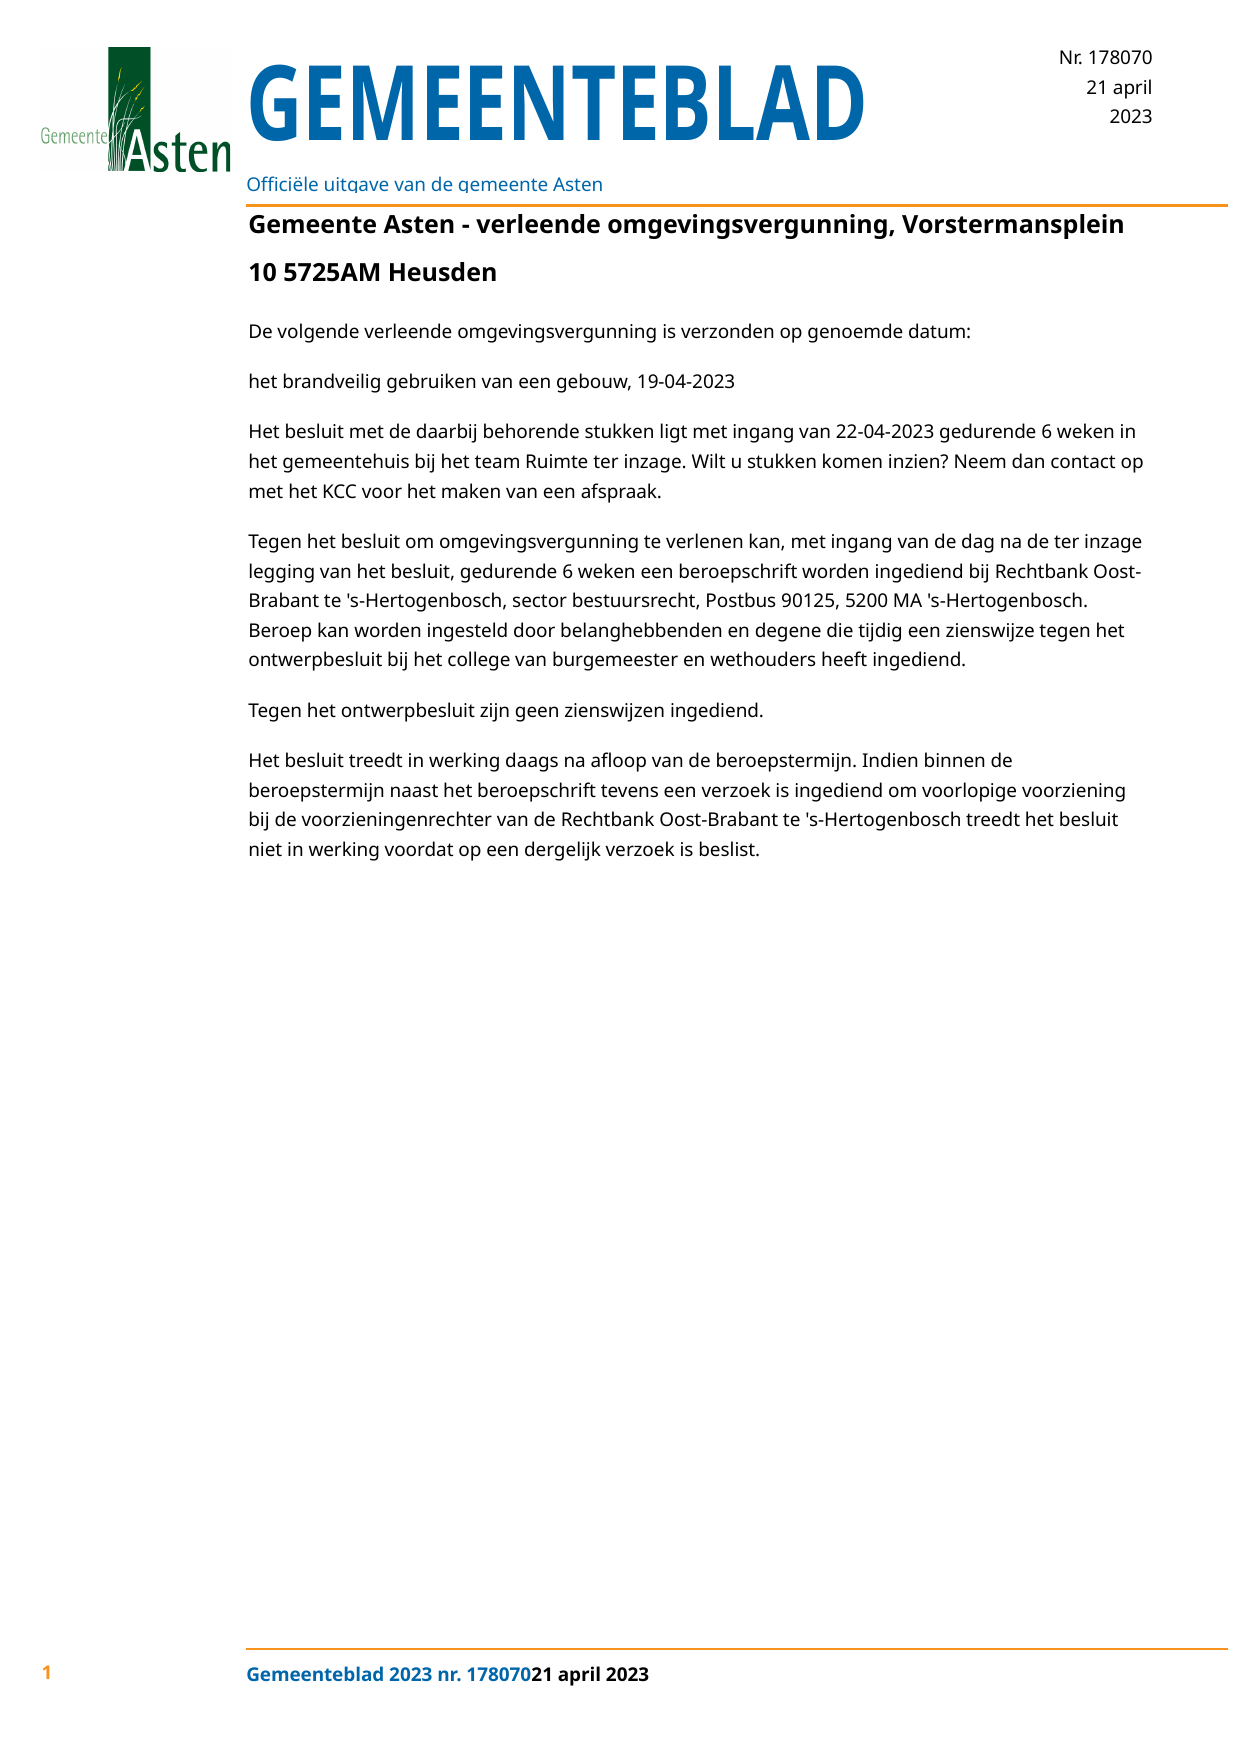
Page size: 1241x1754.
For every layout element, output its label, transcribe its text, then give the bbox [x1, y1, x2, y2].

picture [41, 47, 231, 172]
text Het besluit treedt in werking daags na afloop van de beroepstermijn. Indien binnen de beroepstermijn naast het beroepschrift tevens een verzoek is ingediend om voorlopige voorziening bij de voorzieningenrechter van de Rechtbank Oost-Brabant te 's-Hertogenbosch treedt het besluit niet in werking voordat op een dergelijk verzoek is beslist. [248, 747, 1152, 862]
text Gemeente Asten - verleende omgevingsvergunning, Vorstermansplein 10 5725AM Heusden [248, 207, 1152, 288]
text De volgende verleende omgevingsvergunning is verzonden op genoemde datum: [248, 318, 1152, 344]
text Het besluit met de daarbij behorende stukken ligt met ingang van 22-04-2023 gedurende 6 weken in het gemeentehuis bij het team Ruimte ter inzage. Wilt u stukken komen inzien? Neem dan contact op met het KCC voor het maken van een afspraak. [248, 419, 1152, 504]
text Tegen het besluit om omgevingsvergunning te verlenen kan, met ingang van de dag na de ter inzage legging van het besluit, gedurende 6 weken een beroepschrift worden ingediend bij Rechtbank Oost-Brabant te 's-Hertogenbosch, sector bestuursrecht, Postbus 90125, 5200 MA 's-Hertogenbosch. Beroep kan worden ingesteld door belanghebbenden en degene die tijdig een zienswijze tegen het ontwerpbesluit bij het college van burgemeester en wethouders heeft ingediend. [248, 528, 1152, 672]
text Tegen het ontwerpbesluit zijn geen zienswijzen ingediend. [248, 697, 1152, 723]
text het brandveilig gebruiken van een gebouw, 19-04-2023 [248, 368, 1152, 394]
